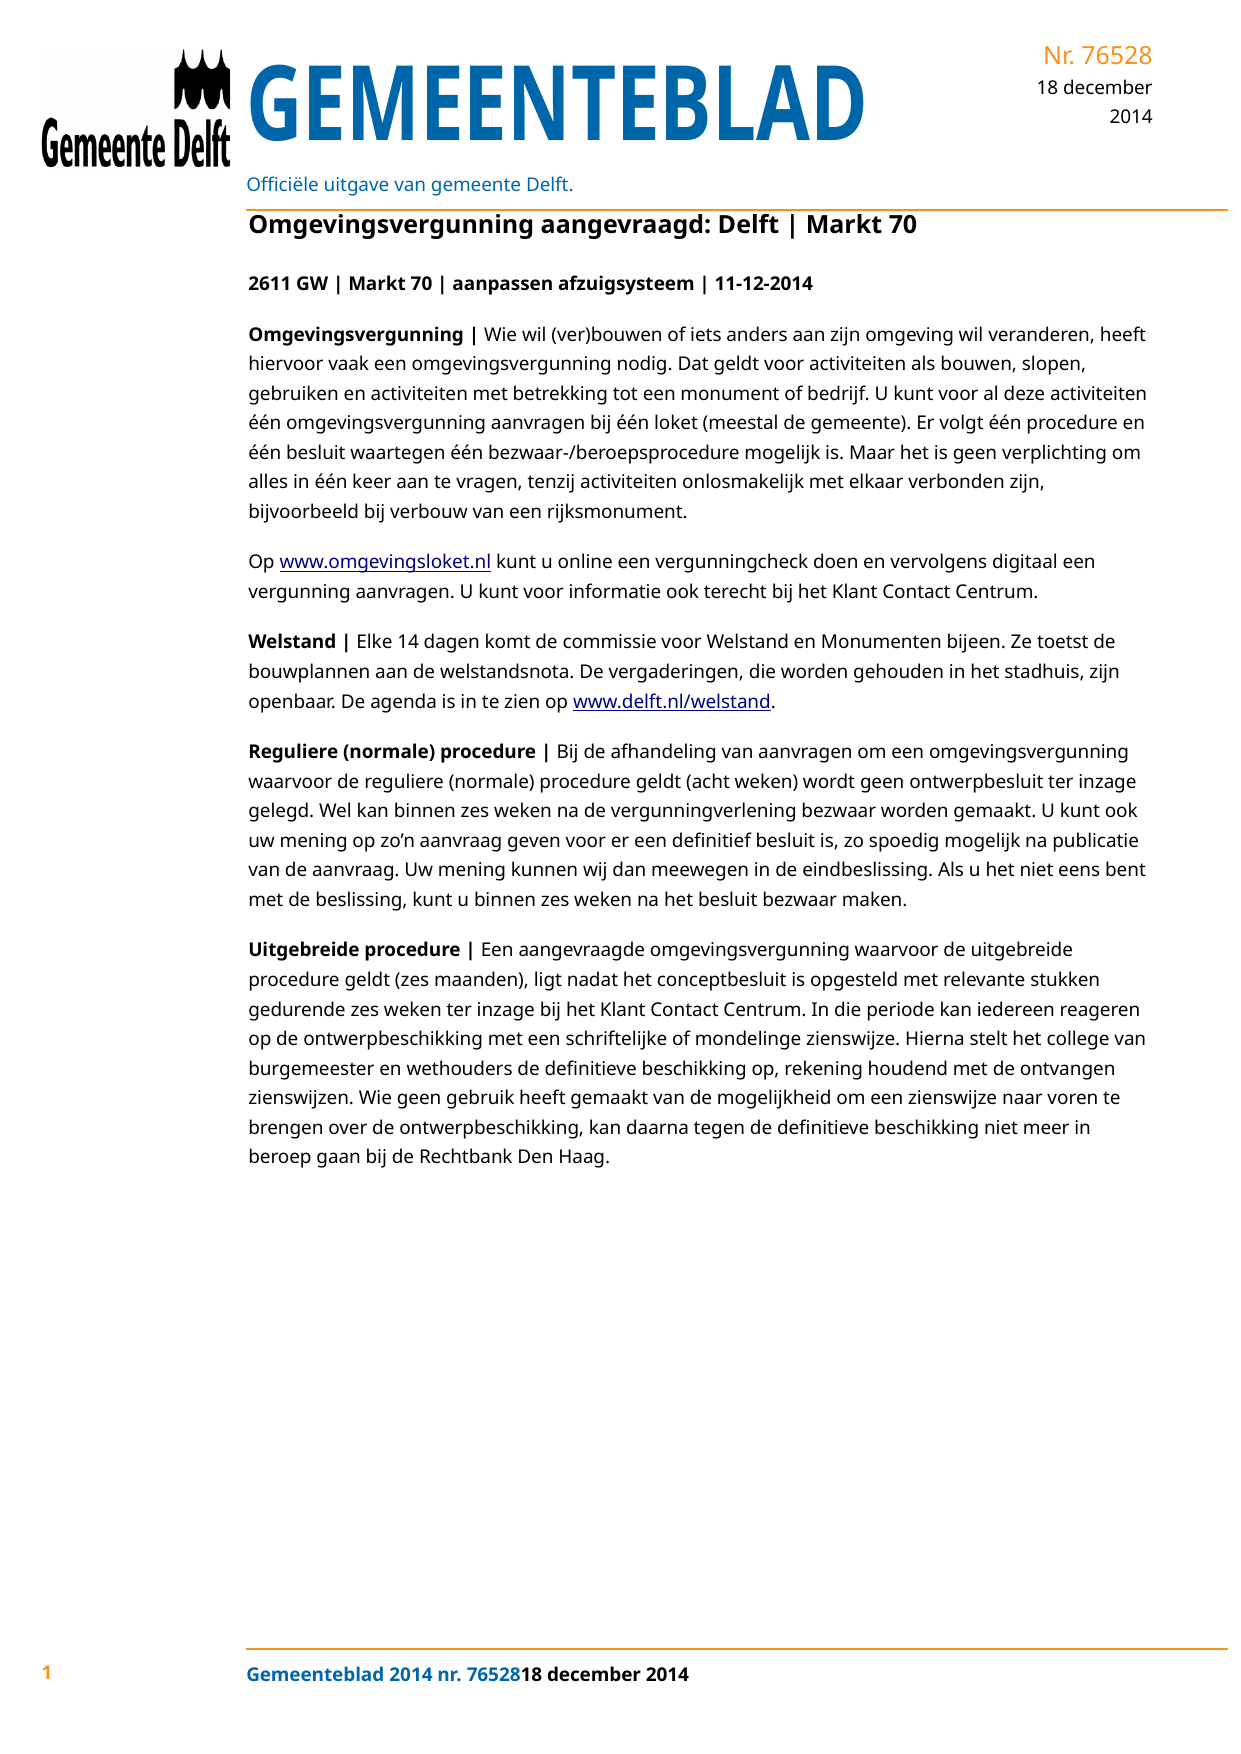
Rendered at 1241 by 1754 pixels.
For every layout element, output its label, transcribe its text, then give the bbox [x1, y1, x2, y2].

text Uitgebreide procedure | Een aangevraagde omgevingsvergunning waarvoor de uitgebreide procedure geldt (zes maanden), ligt nadat het conceptbesluit is opgesteld met relevante stukken gedurende zes weken ter inzage bij het Klant Contact Centrum. In die periode kan iedereen reageren op de ontwerpbeschikking met een schriftelijke of mondelinge zienswijze. Hierna stelt het college van burgemeester en wethouders de definitieve beschikking op, rekening houdend met de ontvangen zienswijzen. Wie geen gebruik heeft gemaakt van de mogelijkheid om een zienswijze naar voren te brengen over de ontwerpbeschikking, kan daarna tegen de definitieve beschikking niet meer in beroep gaan bij de Rechtbank Den Haag. [248, 937, 1152, 1169]
text Welstand | Elke 14 dagen komt de commissie voor Welstand en Monumenten bijeen. Ze toetst de bouwplannen aan de welstandsnota. De vergaderingen, die worden gehouden in het stadhuis, zijn openbaar. De agenda is in te zien op www.delft.nl/welstand. [248, 629, 1152, 713]
text 2611 GW | Markt 70 | aanpassen afzuigsysteem | 11-12-2014 [248, 270, 1152, 296]
text Op www.omgevingsloket.nl kunt u online een vergunningcheck doen en vervolgens digitaal een vergunning aanvragen. U kunt voor informatie ook terecht bij het Klant Contact Centrum. [248, 549, 1152, 604]
picture [41, 47, 231, 172]
text Omgevingsvergunning aangevraagd: Delft | Markt 70 [248, 211, 1152, 241]
text Reguliere (normale) procedure | Bij de afhandeling van aanvragen om een omgevingsvergunning waarvoor de reguliere (normale) procedure geldt (acht weken) wordt geen ontwerpbesluit ter inzage gelegd. Wel kan binnen zes weken na de vergunningverlening bezwaar worden gemaakt. U kunt ook uw mening op zo’n aanvraag geven voor er een definitief besluit is, zo spoedig mogelijk na publicatie van de aanvraag. Uw mening kunnen wij dan meewegen in de eindbeslissing. Als u het niet eens bent met de beslissing, kunt u binnen zes weken na het besluit bezwaar maken. [248, 738, 1152, 912]
text Omgevingsvergunning | Wie wil (ver)bouwen of iets anders aan zijn omgeving wil veranderen, heeft hiervoor vaak een omgevingsvergunning nodig. Dat geldt voor activiteiten als bouwen, slopen, gebruiken en activiteiten met betrekking tot een monument of bedrijf. U kunt voor al deze activiteiten één omgevingsvergunning aanvragen bij één loket (meestal de gemeente). Er volgt één procedure en één besluit waartegen één bezwaar-/beroepsprocedure mogelijk is. Maar het is geen verplichting om alles in één keer aan te vragen, tenzij activiteiten onlosmakelijk met elkaar verbonden zijn, bijvoorbeeld bij verbouw van een rijksmonument. [248, 321, 1152, 524]
